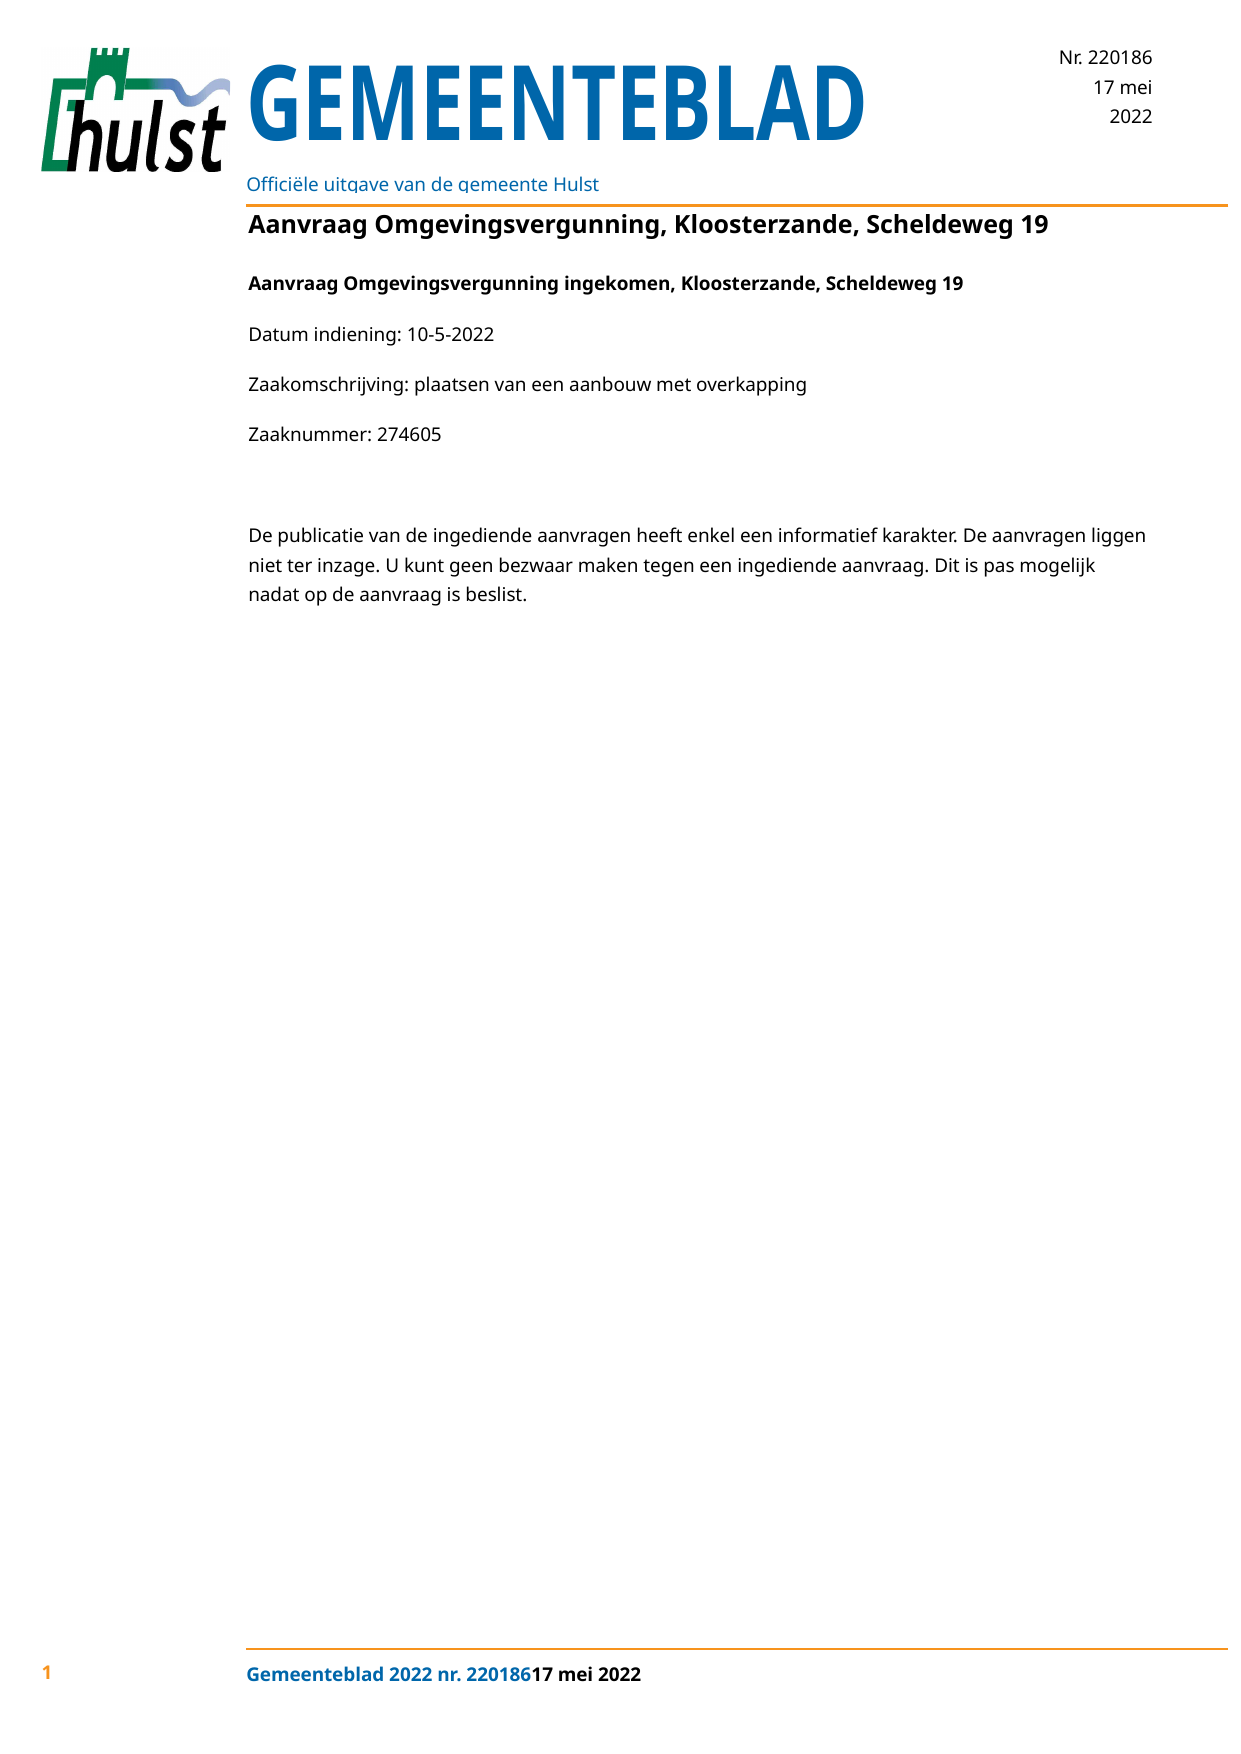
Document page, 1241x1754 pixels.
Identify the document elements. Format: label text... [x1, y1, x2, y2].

text Aanvraag Omgevingsvergunning ingekomen, Kloosterzande, Scheldeweg 19 [248, 270, 1152, 296]
text Zaakomschrijving: plaatsen van een aanbouw met overkapping [248, 371, 1152, 397]
text Zaaknummer: 274605 [248, 422, 1152, 447]
picture [41, 47, 231, 172]
text Aanvraag Omgevingsvergunning, Kloosterzande, Scheldeweg 19 [248, 207, 1152, 241]
text De publicatie van de ingediende aanvragen heeft enkel een informatief karakter. De aanvragen liggen niet ter inzage. U kunt geen bezwaar maken tegen een ingediende aanvraag. Dit is pas mogelijk nadat op de aanvraag is beslist. [248, 522, 1152, 607]
text Datum indiening: 10-5-2022 [248, 321, 1152, 346]
